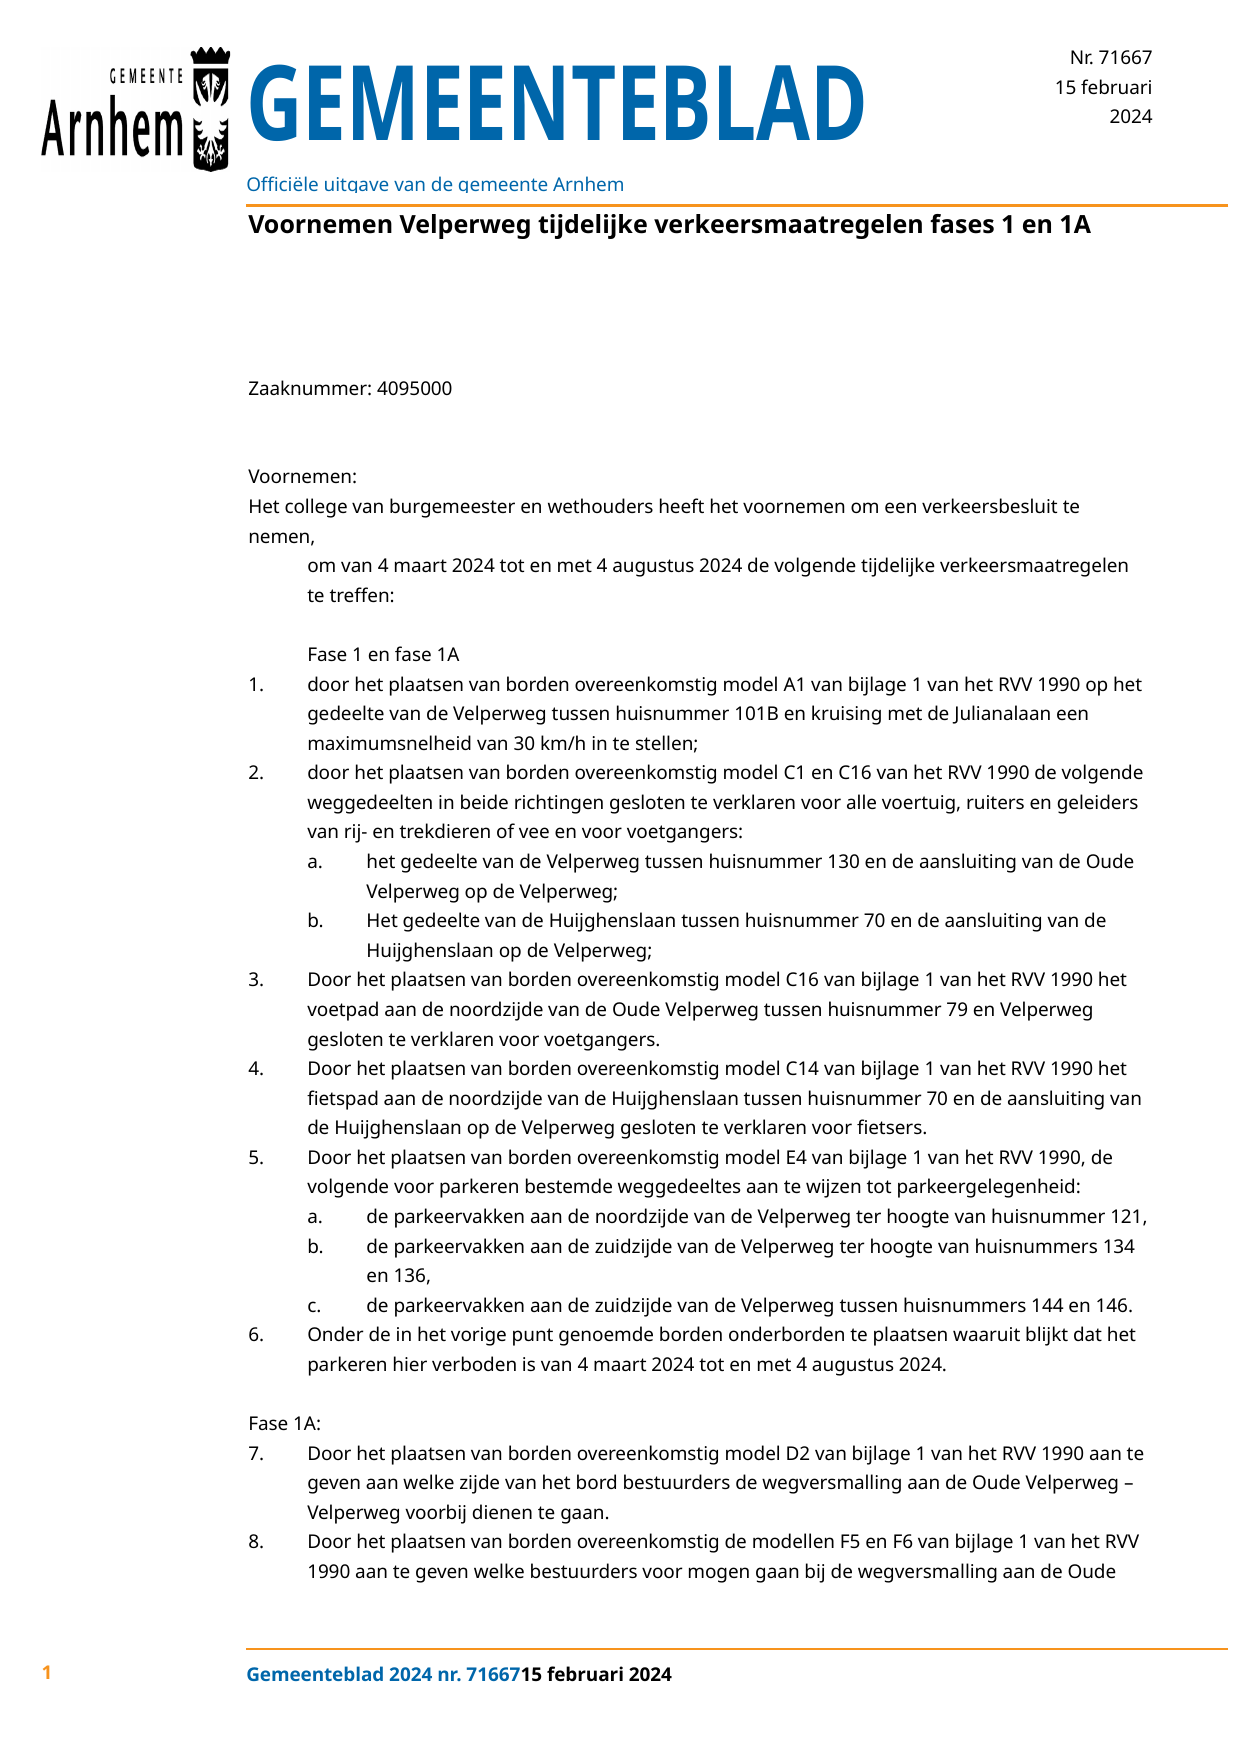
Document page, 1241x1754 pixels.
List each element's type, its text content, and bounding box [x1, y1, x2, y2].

list om van 4 maart 2024 tot en met 4 augustus 2024 de volgende tijdelijke verkeersmaatregelen te treffen: [248, 552, 1152, 608]
picture [41, 47, 231, 172]
text Fase 1A: [248, 1410, 1152, 1436]
list het gedeelte van de Velperweg tussen huisnummer 130 en de aansluiting van de Oude Velperweg op de Velperweg; [307, 848, 1152, 903]
list door het plaatsen van borden overeenkomstig model C1 en C16 van het RVV 1990 de volgende weggedeelten in beide richtingen gesloten te verklaren voor alle voertuig, ruiters en geleiders van rij- en trekdieren of vee en voor voetgangers: [248, 759, 1152, 844]
list de parkeervakken aan de zuidzijde van de Velperweg tussen huisnummers 144 en 146. [307, 1292, 1152, 1318]
list Door het plaatsen van borden overeenkomstig model C14 van bijlage 1 van het RVV 1990 het fietspad aan de noordzijde van de Huijghenslaan tussen huisnummer 70 en de aansluiting van de Huijghenslaan op de Velperweg gesloten te verklaren voor fietsers. [248, 1055, 1152, 1140]
list de parkeervakken aan de zuidzijde van de Velperweg ter hoogte van huisnummers 134 en 136, [307, 1233, 1152, 1288]
list Door het plaatsen van borden overeenkomstig de modellen F5 en F6 van bijlage 1 van het RVV 1990 aan te geven welke bestuurders voor mogen gaan bij de wegversmalling aan de Oude [248, 1529, 1152, 1584]
text Voornemen: [248, 464, 1152, 489]
list Door het plaatsen van borden overeenkomstig model D2 van bijlage 1 van het RVV 1990 aan te geven aan welke zijde van het bord bestuurders de wegversmalling aan de Oude Velperweg – Velperweg voorbij dienen te gaan. [248, 1440, 1152, 1525]
list Door het plaatsen van borden overeenkomstig model C16 van bijlage 1 van het RVV 1990 het voetpad aan de noordzijde van de Oude Velperweg tussen huisnummer 79 en Velperweg gesloten te verklaren voor voetgangers. [248, 967, 1152, 1051]
list door het plaatsen van borden overeenkomstig model A1 van bijlage 1 van het RVV 1990 op het gedeelte van de Velperweg tussen huisnummer 101B en kruising met de Julianalaan een maximumsnelheid van 30 km/h in te stellen; [248, 671, 1152, 756]
list Onder de in het vorige punt genoemde borden onderborden te plaatsen waaruit blijkt dat het parkeren hier verboden is van 4 maart 2024 tot en met 4 augustus 2024. [248, 1322, 1152, 1377]
text Het college van burgemeester en wethouders heeft het voornemen om een verkeersbesluit te nemen, [248, 493, 1152, 548]
list Door het plaatsen van borden overeenkomstig model E4 van bijlage 1 van het RVV 1990, de volgende voor parkeren bestemde weggedeeltes aan te wijzen tot parkeergelegenheid: [248, 1144, 1152, 1199]
list Het gedeelte van de Huijghenslaan tussen huisnummer 70 en de aansluiting van de Huijghenslaan op de Velperweg; [307, 907, 1152, 963]
text Zaaknummer: 4095000 [248, 375, 1152, 401]
list Fase 1 en fase 1A [248, 641, 1152, 667]
list de parkeervakken aan de noordzijde van de Velperweg ter hoogte van huisnummer 121, [307, 1203, 1152, 1229]
text Voornemen Velperweg tijdelijke verkeersmaatregelen fases 1 en 1A [248, 207, 1152, 241]
